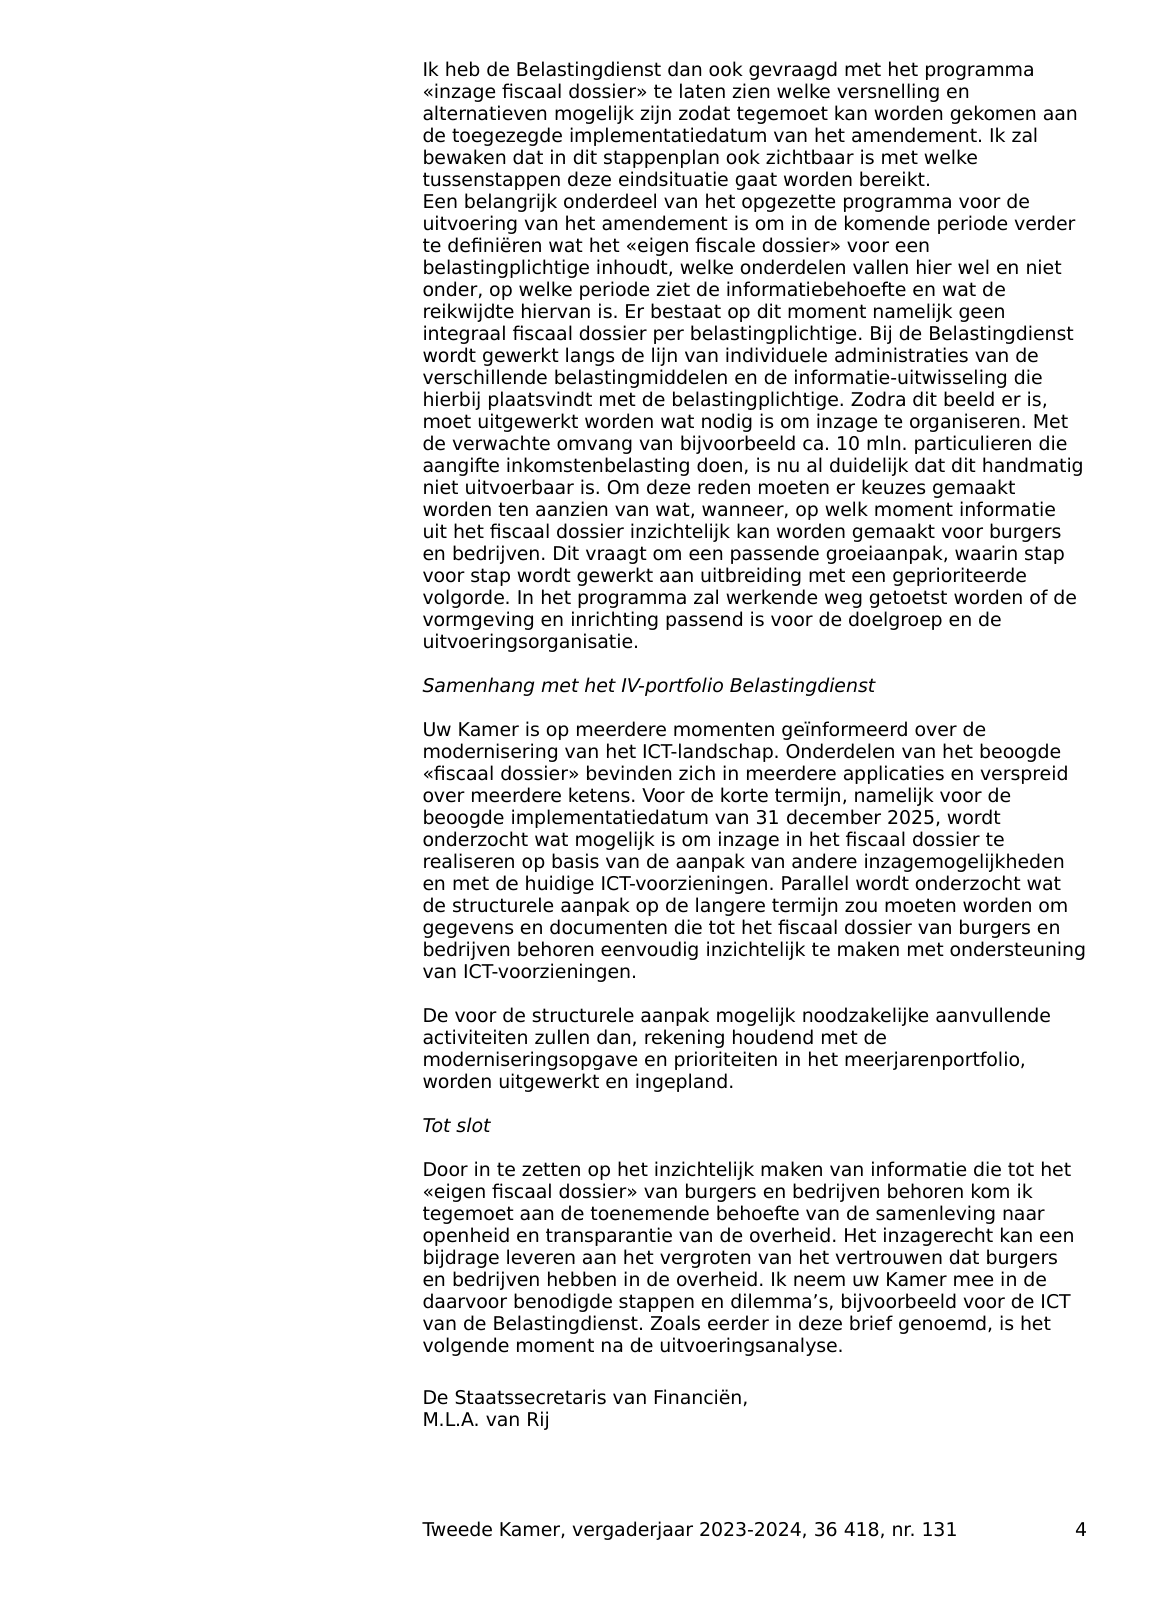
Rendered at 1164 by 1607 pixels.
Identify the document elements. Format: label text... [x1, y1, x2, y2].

text De voor de structurele aanpak mogelijk noodzakelijke aanvullende activiteiten zullen dan, rekening houdend met de moderniseringsopgave en prioriteiten in het meerjarenportfolio, worden uitgewerkt en ingepland. [422, 1005, 1087, 1093]
text Een belangrijk onderdeel van het opgezette programma voor de uitvoering van het amendement is om in de komende periode verder te definiëren wat het «eigen fiscale dossier» voor een belastingplichtige inhoudt, welke onderdelen vallen hier wel en niet onder, op welke periode ziet de informatiebehoefte en wat de reikwijdte hiervan is. Er bestaat op dit moment namelijk geen integraal fiscaal dossier per belastingplichtige. Bij de Belastingdienst wordt gewerkt langs de lijn van individuele administraties van de verschillende belastingmiddelen en de informatie-uitwisseling die hierbij plaatsvindt met de belastingplichtige. Zodra dit beeld er is, moet uitgewerkt worden wat nodig is om inzage te organiseren. Met de verwachte omvang van bijvoorbeeld ca. 10 mln. particulieren die aangifte inkomstenbelasting doen, is nu al duidelijk dat dit handmatig niet uitvoerbaar is. Om deze reden moeten er keuzes gemaakt worden ten aanzien van wat, wanneer, op welk moment informatie uit het fiscaal dossier inzichtelijk kan worden gemaakt voor burgers en bedrijven. Dit vraagt om een passende groeiaanpak, waarin stap voor stap wordt gewerkt aan uitbreiding met een geprioriteerde volgorde. In het programma zal werkende weg getoetst worden of de vormgeving en inrichting passend is voor de doelgroep en de uitvoeringsorganisatie. [422, 191, 1087, 652]
subtitle Samenhang met het IV-portfolio Belastingdienst [422, 675, 1087, 697]
text Door in te zetten op het inzichtelijk maken van informatie die tot het «eigen fiscaal dossier» van burgers en bedrijven behoren kom ik tegemoet aan de toenemende behoefte van de samenleving naar openheid en transparantie van de overheid. Het inzagerecht kan een bijdrage leveren aan het vergroten van het vertrouwen dat burgers en bedrijven hebben in de overheid. Ik neem uw Kamer mee in de daarvoor benodigde stappen en dilemma’s, bijvoorbeeld voor de ICT van de Belastingdienst. Zoals eerder in deze brief genoemd, is het volgende moment na de uitvoeringsanalyse. [422, 1159, 1087, 1357]
text Uw Kamer is op meerdere momenten geïnformeerd over de modernisering van het ICT-landschap. Onderdelen van het beoogde «fiscaal dossier» bevinden zich in meerdere applicaties en verspreid over meerdere ketens. Voor de korte termijn, namelijk voor de beoogde implementatiedatum van 31 december 2025, wordt onderzocht wat mogelijk is om inzage in het fiscaal dossier te realiseren op basis van de aanpak van andere inzagemogelijkheden en met de huidige ICT-voorzieningen. Parallel wordt onderzocht wat de structurele aanpak op de langere termijn zou moeten worden om gegevens en documenten die tot het fiscaal dossier van burgers en bedrijven behoren eenvoudig inzichtelijk te maken met ondersteuning van ICT-voorzieningen. [422, 719, 1087, 983]
text De Staatssecretaris van Financiën, M.L.A. van Rij [422, 1387, 1087, 1431]
subtitle Tot slot [422, 1115, 1087, 1137]
text Ik heb de Belastingdienst dan ook gevraagd met het programma «inzage fiscaal dossier» te laten zien welke versnelling en alternatieven mogelijk zijn zodat tegemoet kan worden gekomen aan de toegezegde implementatiedatum van het amendement. Ik zal bewaken dat in dit stappenplan ook zichtbaar is met welke tussenstappen deze eindsituatie gaat worden bereikt. [422, 59, 1087, 191]
